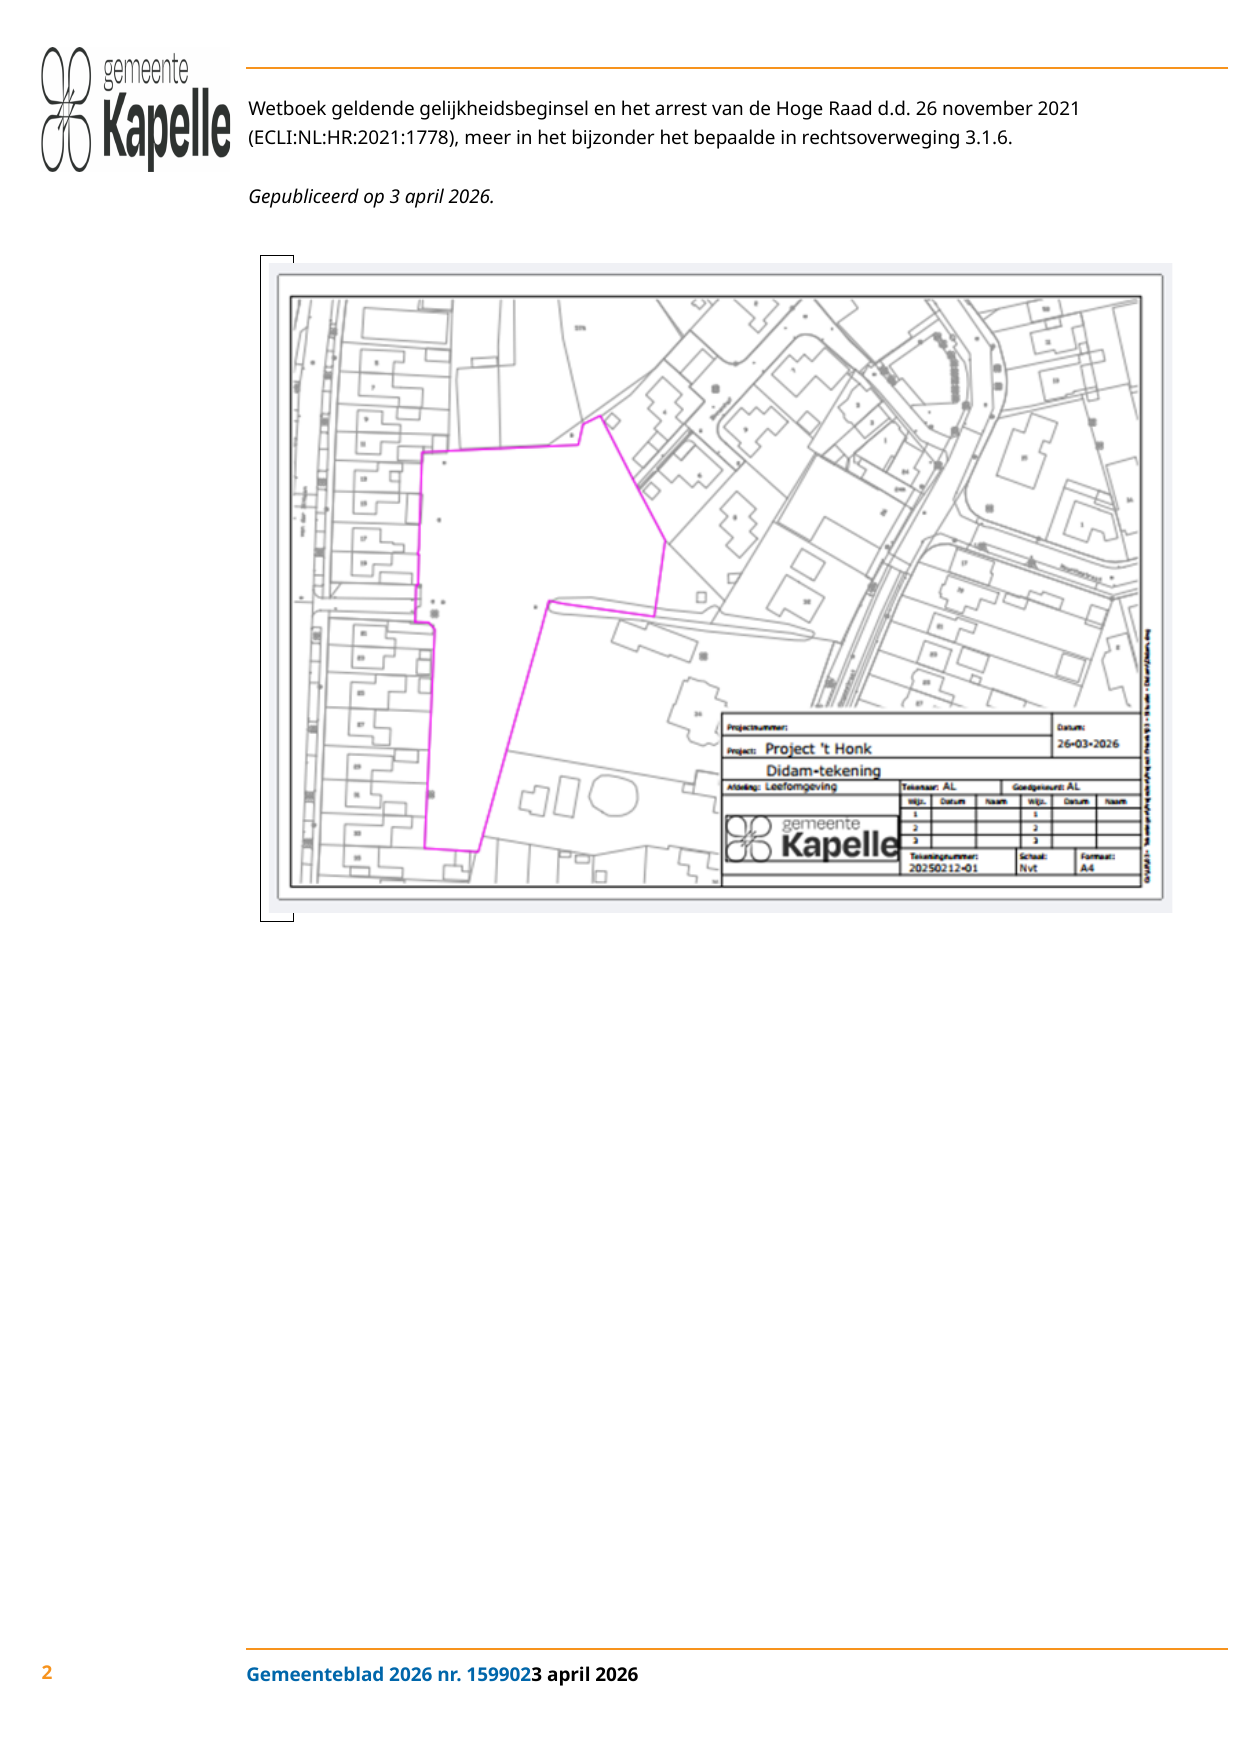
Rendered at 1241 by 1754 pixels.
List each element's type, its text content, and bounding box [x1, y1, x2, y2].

text Wetboek geldende gelijkheidsbeginsel en het arrest van de Hoge Raad d.d. 26 november 2021 (ECLI:NL:HR:2021:1778), meer in het bijzonder het bepaalde in rechtsoverweging 3.1.6. [248, 95, 1152, 150]
text Gepubliceerd op 3 april 2026. [248, 183, 1152, 209]
picture [268, 263, 1173, 913]
picture [41, 47, 231, 172]
